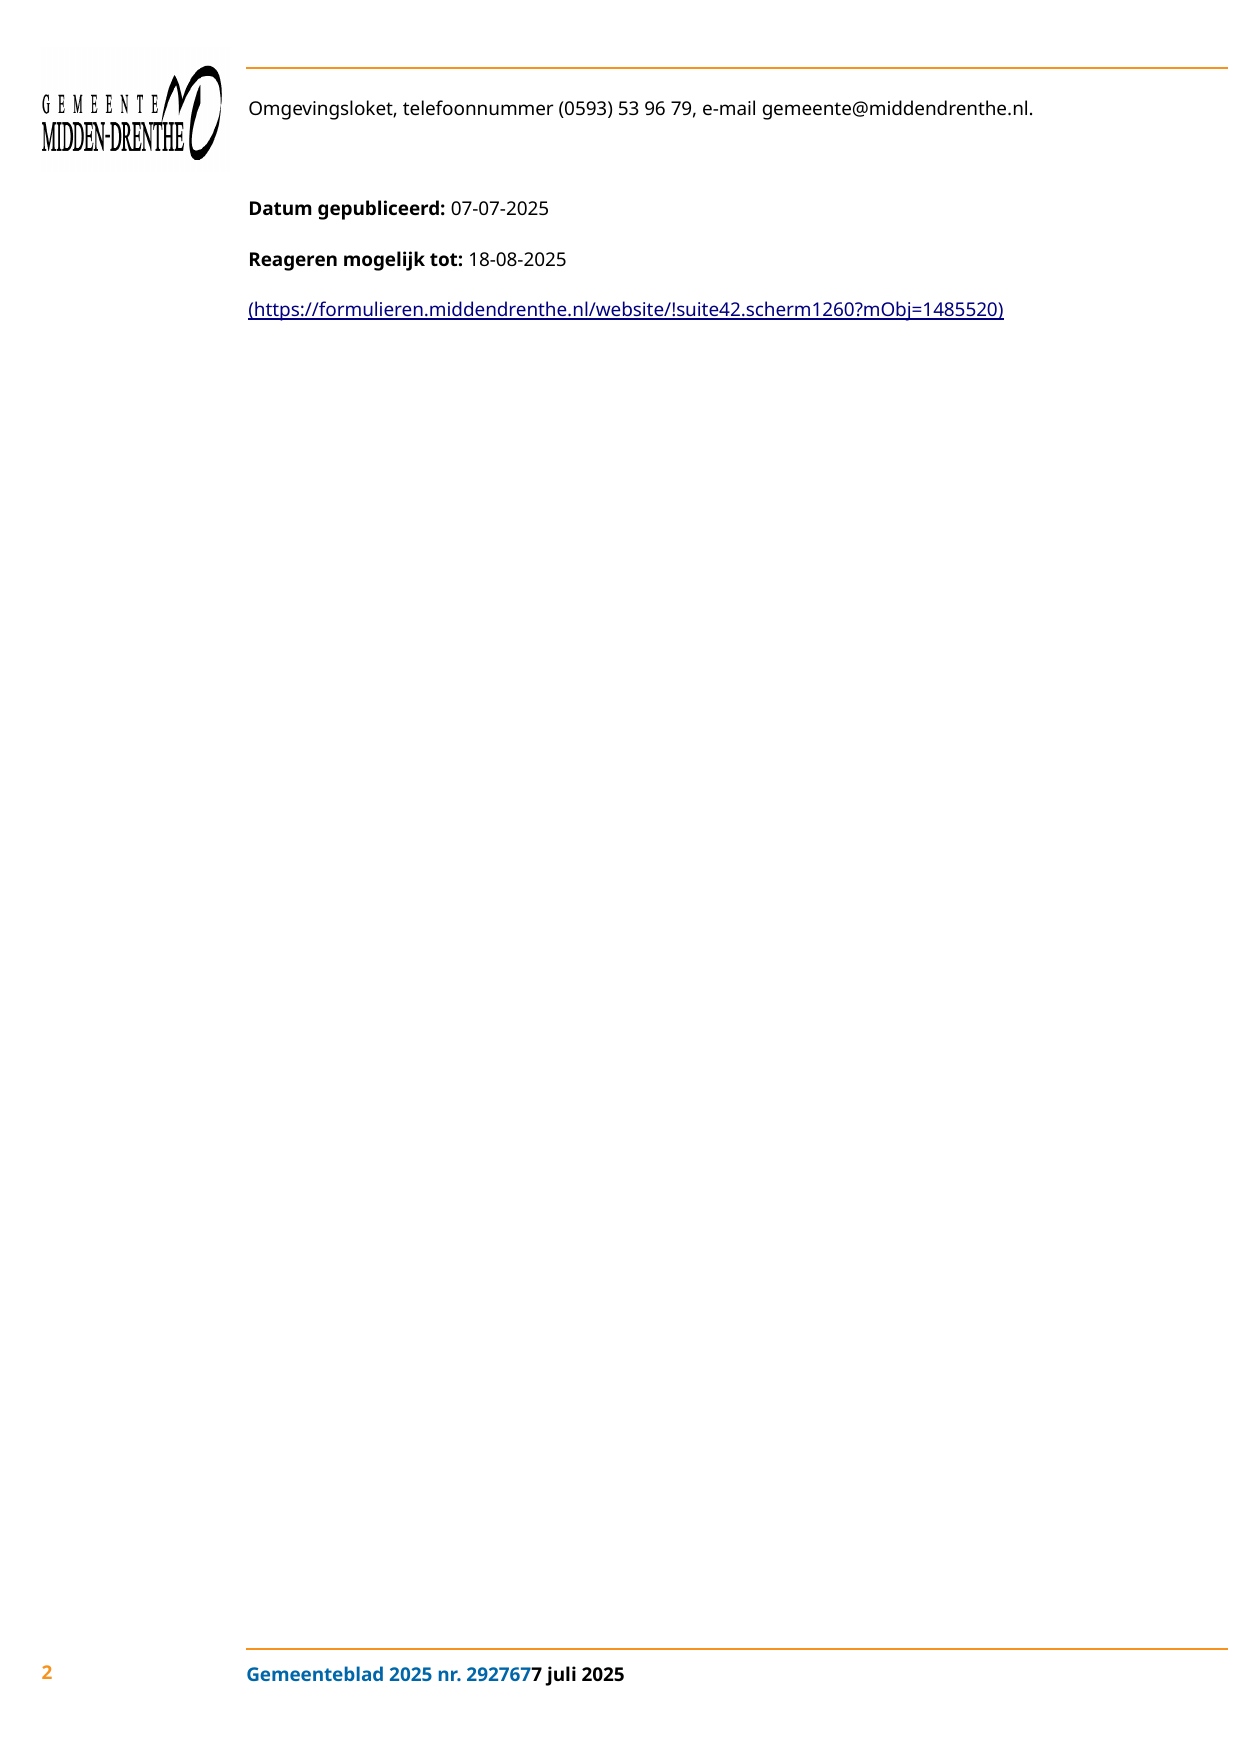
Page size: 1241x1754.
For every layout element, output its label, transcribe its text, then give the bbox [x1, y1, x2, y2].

text (https://formulieren.middendrenthe.nl/website/!suite42.scherm1260?mObj=1485520) [248, 296, 1152, 322]
text Datum gepubliceerd: 07-07-2025 [248, 196, 1152, 221]
picture [41, 47, 231, 172]
text Reageren mogelijk tot: 18-08-2025 [248, 246, 1152, 272]
text Omgevingsloket, telefoonnummer (0593) 53 96 79, e-mail gemeente@middendrenthe.nl. [248, 95, 1152, 121]
